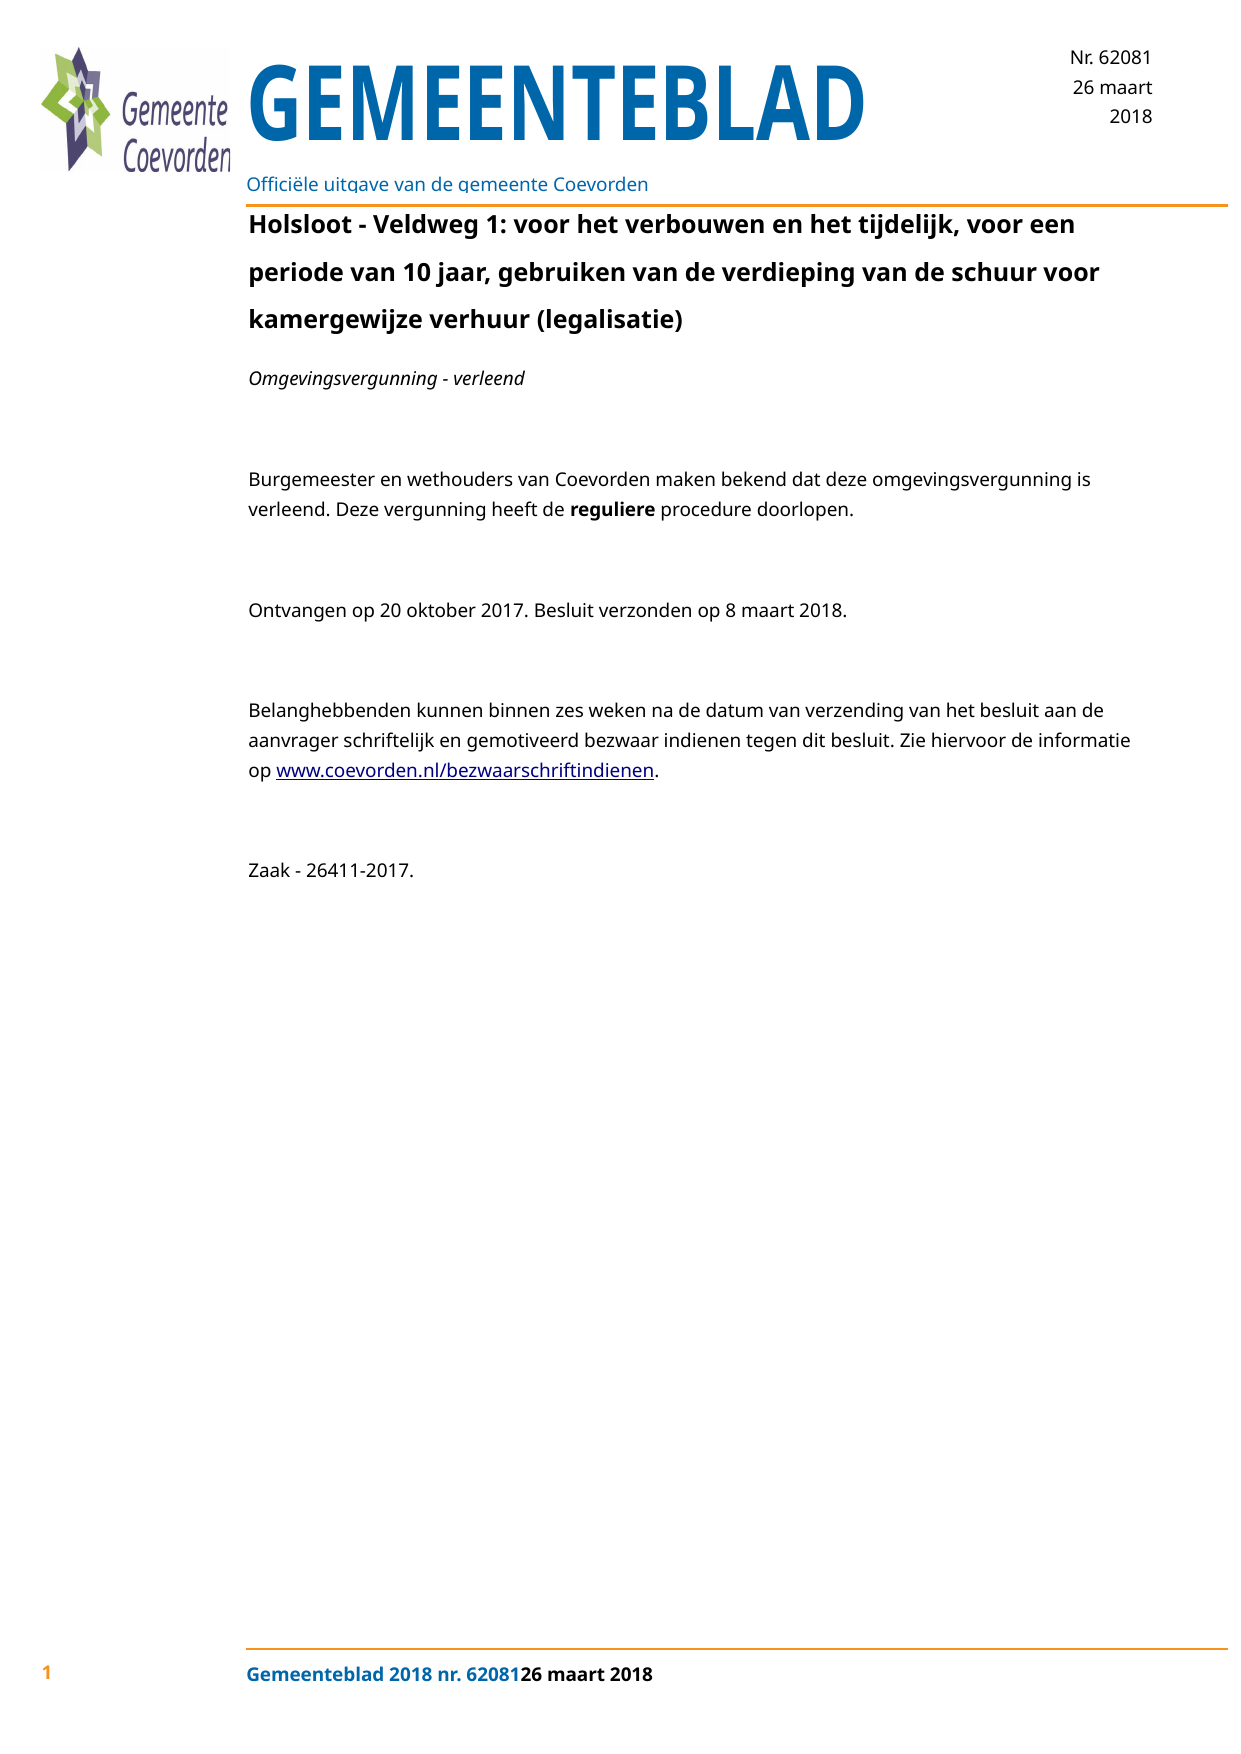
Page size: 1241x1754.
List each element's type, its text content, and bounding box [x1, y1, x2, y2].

text Zaak - 26411-2017. [248, 858, 1152, 883]
text Ontvangen op 20 oktober 2017. Besluit verzonden op 8 maart 2018. [248, 597, 1152, 622]
text Burgemeester en wethouders van Coevorden maken bekend dat deze omgevingsvergunning is verleend. Deze vergunning heeft de reguliere procedure doorlopen. [248, 466, 1152, 522]
text Holsloot - Veldweg 1: voor het verbouwen en het tijdelijk, voor een periode van 10 jaar, gebruiken van de verdieping van de schuur voor kamergewijze verhuur (legalisatie) [248, 207, 1152, 336]
text Omgevingsvergunning - verleend [248, 366, 1152, 391]
picture [41, 47, 231, 172]
text Belanghebbenden kunnen binnen zes weken na de datum van verzending van het besluit aan de aanvrager schriftelijk en gemotiveerd bezwaar indienen tegen dit besluit. Zie hiervoor de informatie op www.coevorden.nl/bezwaarschriftindienen. [248, 698, 1152, 782]
